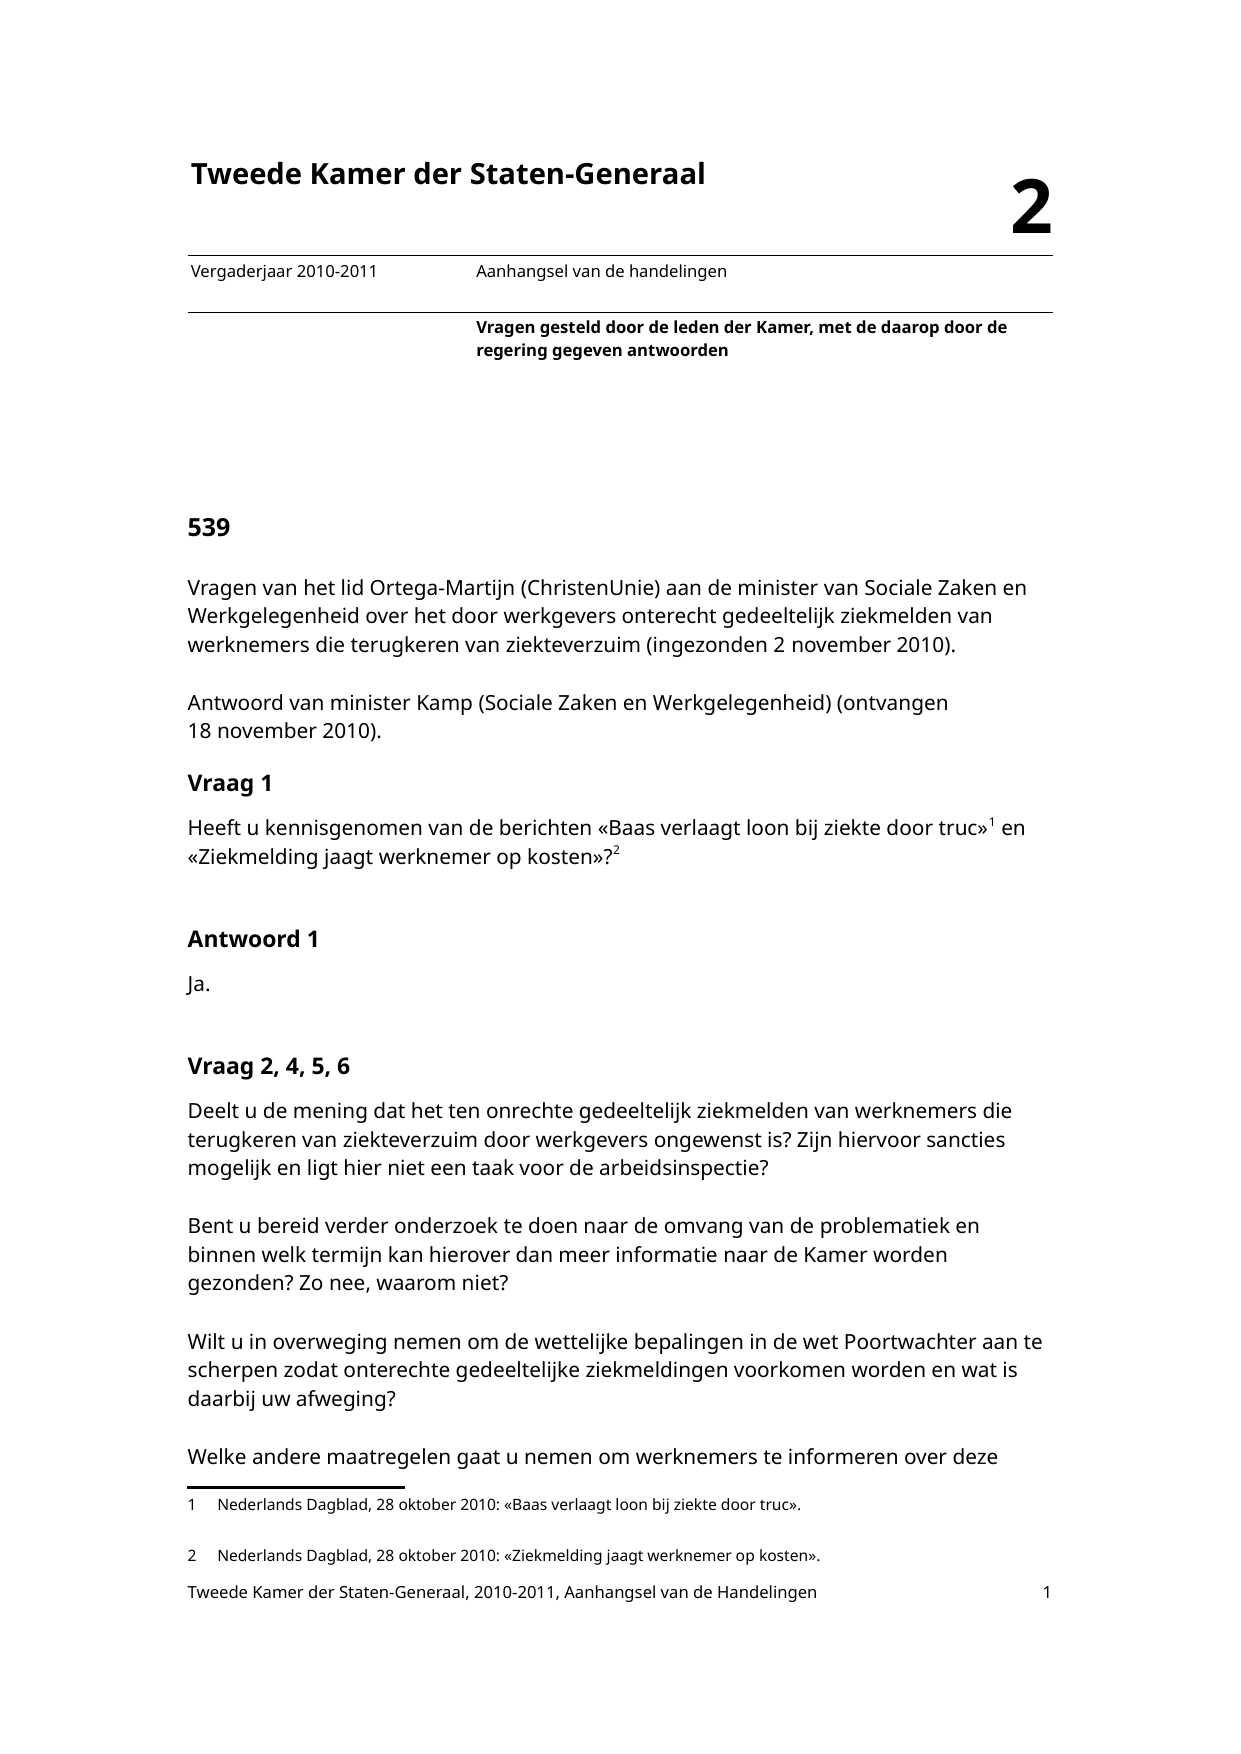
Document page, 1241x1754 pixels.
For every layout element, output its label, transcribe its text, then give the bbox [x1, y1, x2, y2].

table_cell [188, 313, 473, 361]
text Nederlands Dagblad, 28 oktober 2010: «Ziekmelding jaagt werknemer op kosten». [187, 1538, 1053, 1566]
text Deelt u de mening dat het ten onrechte gedeeltelijk ziekmelden van werknemers die terugkeren van ziekteverzuim door werkgevers ongewenst is? Zijn hiervoor sancties mogelijk en ligt hier niet een taak voor de arbeidsinspectie? [187, 1096, 1053, 1182]
text Ja. [187, 969, 1053, 997]
subtitle Antwoord 1 [187, 923, 1053, 954]
text 539 [187, 509, 1053, 543]
table_cell Vragen gesteld door de leden der Kamer, met de daarop door de regering gegeven antwoorden [473, 313, 1053, 361]
table_header 2 [880, 150, 1053, 255]
text Bent u bereid verder onderzoek te doen naar de omvang van de problematiek en binnen welk termijn kan hierover dan meer informatie naar de Kamer worden gezonden? Zo nee, waarom niet? [187, 1212, 1053, 1297]
table_cell Aanhangsel van de handelingen [473, 256, 1053, 312]
text Welke andere maatregelen gaat u nemen om werknemers te informeren over deze [187, 1442, 1053, 1471]
table_header Tweede Kamer der Staten-Generaal [188, 150, 879, 255]
text Heeft u kennisgenomen van de berichten «Baas verlaagt loon bij ziekte door truc» en «Ziekmelding jaagt werknemer op kosten»? [187, 813, 1053, 870]
table_cell Vergaderjaar 2010-2011 [188, 256, 473, 312]
text Antwoord van minister Kamp (Sociale Zaken en Werkgelegenheid) (ontvangen 18 november 2010). [187, 688, 1053, 745]
text Vragen van het lid Ortega-Martijn (ChristenUnie) aan de minister van Sociale Zaken en Werkgelegenheid over het door werkgevers onterecht gedeeltelijk ziekmelden van werknemers die terugkeren van ziekteverzuim (ingezonden 2 november 2010). [187, 573, 1053, 658]
subtitle Vraag 2, 4, 5, 6 [187, 1050, 1053, 1081]
subtitle Vraag 1 [187, 767, 1053, 798]
text Nederlands Dagblad, 28 oktober 2010: «Baas verlaagt loon bij ziekte door truc». [187, 1479, 1053, 1508]
text Wilt u in overweging nemen om de wettelijke bepalingen in de wet Poortwachter aan te scherpen zodat onterechte gedeeltelijke ziekmeldingen voorkomen worden en wat is daarbij uw afweging? [187, 1327, 1053, 1412]
